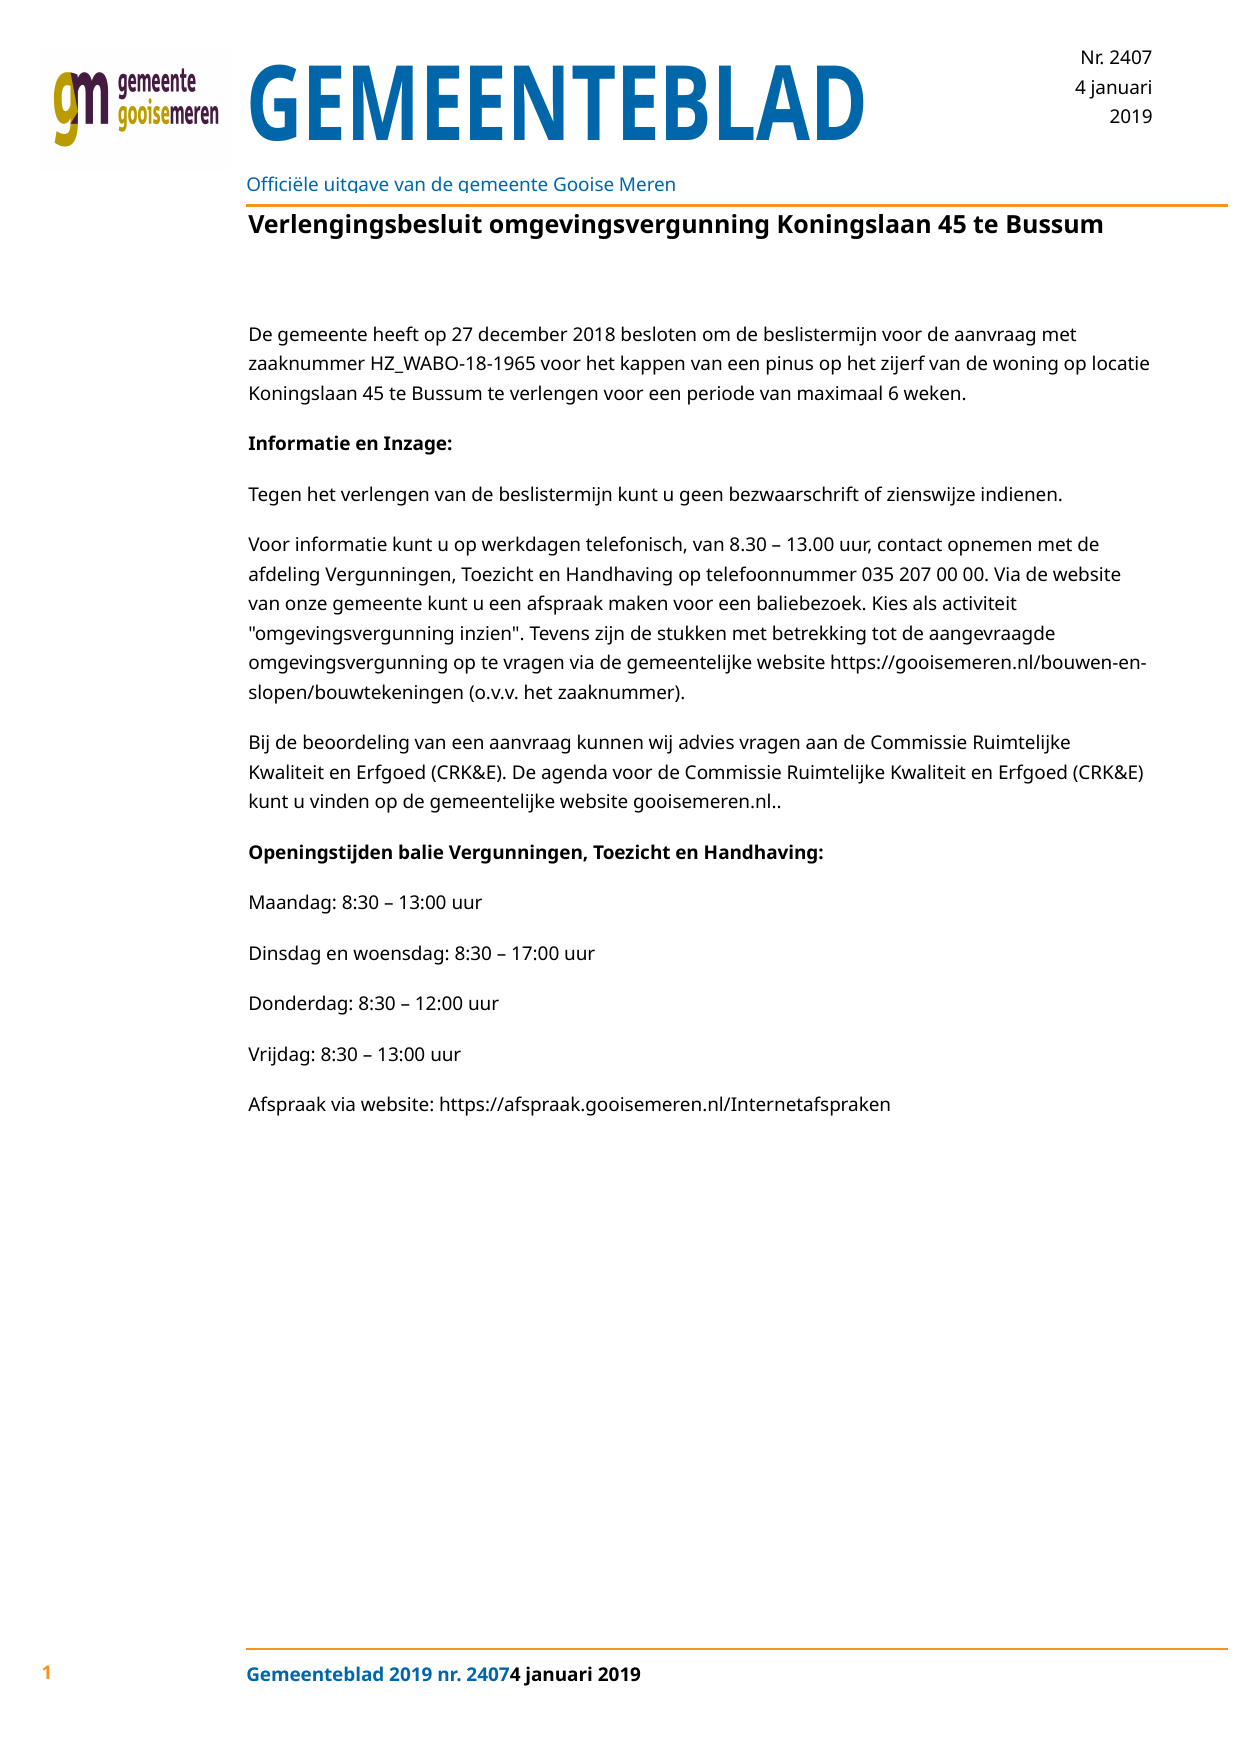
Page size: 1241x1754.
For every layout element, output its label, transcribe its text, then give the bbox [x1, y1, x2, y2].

text Donderdag: 8:30 – 12:00 uur [248, 990, 1152, 1016]
text Verlengingsbesluit omgevingsvergunning Koningslaan 45 te Bussum [248, 207, 1152, 241]
text Tegen het verlengen van de beslistermijn kunt u geen bezwaarschrift of zienswijze indienen. [248, 481, 1152, 506]
text Afspraak via website: https://afspraak.gooisemeren.nl/Internetafspraken [248, 1091, 1152, 1117]
text Vrijdag: 8:30 – 13:00 uur [248, 1041, 1152, 1066]
text Maandag: 8:30 – 13:00 uur [248, 889, 1152, 915]
text Openingstijden balie Vergunningen, Toezicht en Handhaving: [248, 839, 1152, 865]
text Informatie en Inzage: [248, 430, 1152, 456]
text Bij de beoordeling van een aanvraag kunnen wij advies vragen aan de Commissie Ruimtelijke Kwaliteit en Erfgoed (CRK&E). De agenda voor de Commissie Ruimtelijke Kwaliteit en Erfgoed (CRK&E) kunt u vinden op de gemeentelijke website gooisemeren.nl.. [248, 729, 1152, 814]
text De gemeente heeft op 27 december 2018 besloten om de beslistermijn voor de aanvraag met zaaknummer HZ_WABO-18-1965 voor het kappen van een pinus op het zijerf van de woning op locatie Koningslaan 45 te Bussum te verlengen voor een periode van maximaal 6 weken. [248, 321, 1152, 406]
text Dinsdag en woensdag: 8:30 – 17:00 uur [248, 940, 1152, 966]
picture [41, 47, 231, 172]
text Voor informatie kunt u op werkdagen telefonisch, van 8.30 – 13.00 uur, contact opnemen met de afdeling Vergunningen, Toezicht en Handhaving op telefoonnummer 035 207 00 00. Via de website van onze gemeente kunt u een afspraak maken voor een baliebezoek. Kies als activiteit "omgevingsvergunning inzien". Tevens zijn de stukken met betrekking tot de aangevraagde omgevingsvergunning op te vragen via de gemeentelijke website https://gooisemeren.nl/bouwen-en-slopen/bouwtekeningen (o.v.v. het zaaknummer). [248, 531, 1152, 705]
